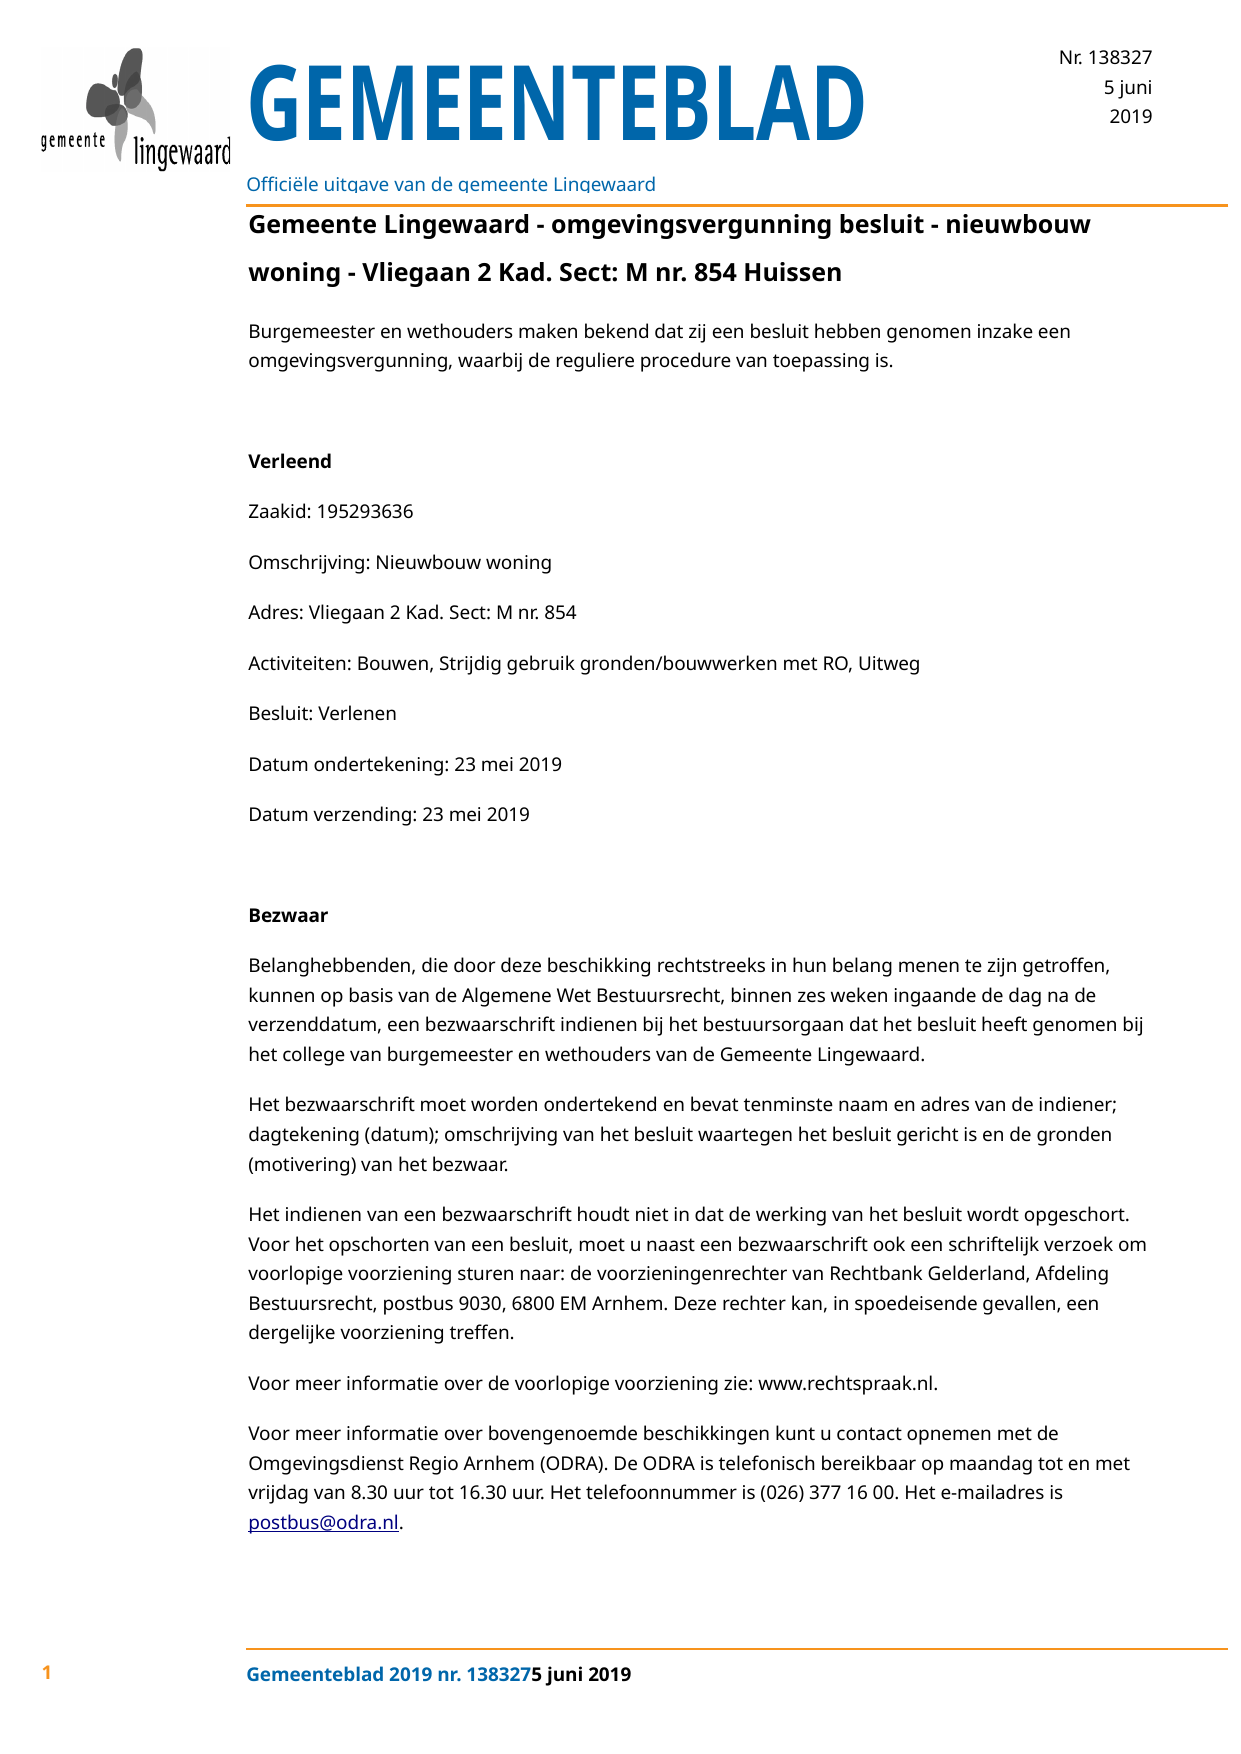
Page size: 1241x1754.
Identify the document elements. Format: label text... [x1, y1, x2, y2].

text Het bezwaarschrift moet worden ondertekend en bevat tenminste naam en adres van de indiener; dagtekening (datum); omschrijving van het besluit waartegen het besluit gericht is en de gronden (motivering) van het bezwaar. [248, 1092, 1152, 1177]
text Besluit: Verlenen [248, 700, 1152, 726]
text Verleend [248, 448, 1152, 474]
text Zaakid: 195293636 [248, 499, 1152, 524]
text Omschrijving: Nieuwbouw woning [248, 549, 1152, 575]
text Voor meer informatie over bovengenoemde beschikkingen kunt u contact opnemen met de Omgevingsdienst Regio Arnhem (ODRA). De ODRA is telefonisch bereikbaar op maandag tot en met vrijdag van 8.30 uur tot 16.30 uur. Het telefoonnummer is (026) 377 16 00. Het e-mailadres is postbus@odra.nl. [248, 1420, 1152, 1535]
text Het indienen van een bezwaarschrift houdt niet in dat de werking van het besluit wordt opgeschort. Voor het opschorten van een besluit, moet u naast een bezwaarschrift ook een schriftelijk verzoek om voorlopige voorziening sturen naar: de voorzieningenrechter van Rechtbank Gelderland, Afdeling Bestuursrecht, postbus 9030, 6800 EM Arnhem. Deze rechter kan, in spoedeisende gevallen, een dergelijke voorziening treffen. [248, 1201, 1152, 1345]
text Datum verzending: 23 mei 2019 [248, 801, 1152, 827]
text Belanghebbenden, die door deze beschikking rechtstreeks in hun belang menen te zijn getroffen, kunnen op basis van de Algemene Wet Bestuursrecht, binnen zes weken ingaande de dag na de verzenddatum, een bezwaarschrift indienen bij het bestuursorgaan dat het besluit heeft genomen bij het college van burgemeester en wethouders van de Gemeente Lingewaard. [248, 952, 1152, 1067]
picture [41, 47, 231, 172]
text Gemeente Lingewaard - omgevingsvergunning besluit - nieuwbouw woning - Vliegaan 2 Kad. Sect: M nr. 854 Huissen [248, 207, 1152, 288]
text Voor meer informatie over de voorlopige voorziening zie: www.rechtspraak.nl. [248, 1370, 1152, 1396]
text Bezwaar [248, 902, 1152, 928]
text Burgemeester en wethouders maken bekend dat zij een besluit hebben genomen inzake een omgevingsvergunning, waarbij de reguliere procedure van toepassing is. [248, 318, 1152, 373]
text Datum ondertekening: 23 mei 2019 [248, 751, 1152, 777]
text Adres: Vliegaan 2 Kad. Sect: M nr. 854 [248, 599, 1152, 625]
text Activiteiten: Bouwen, Strijdig gebruik gronden/bouwwerken met RO, Uitweg [248, 650, 1152, 676]
